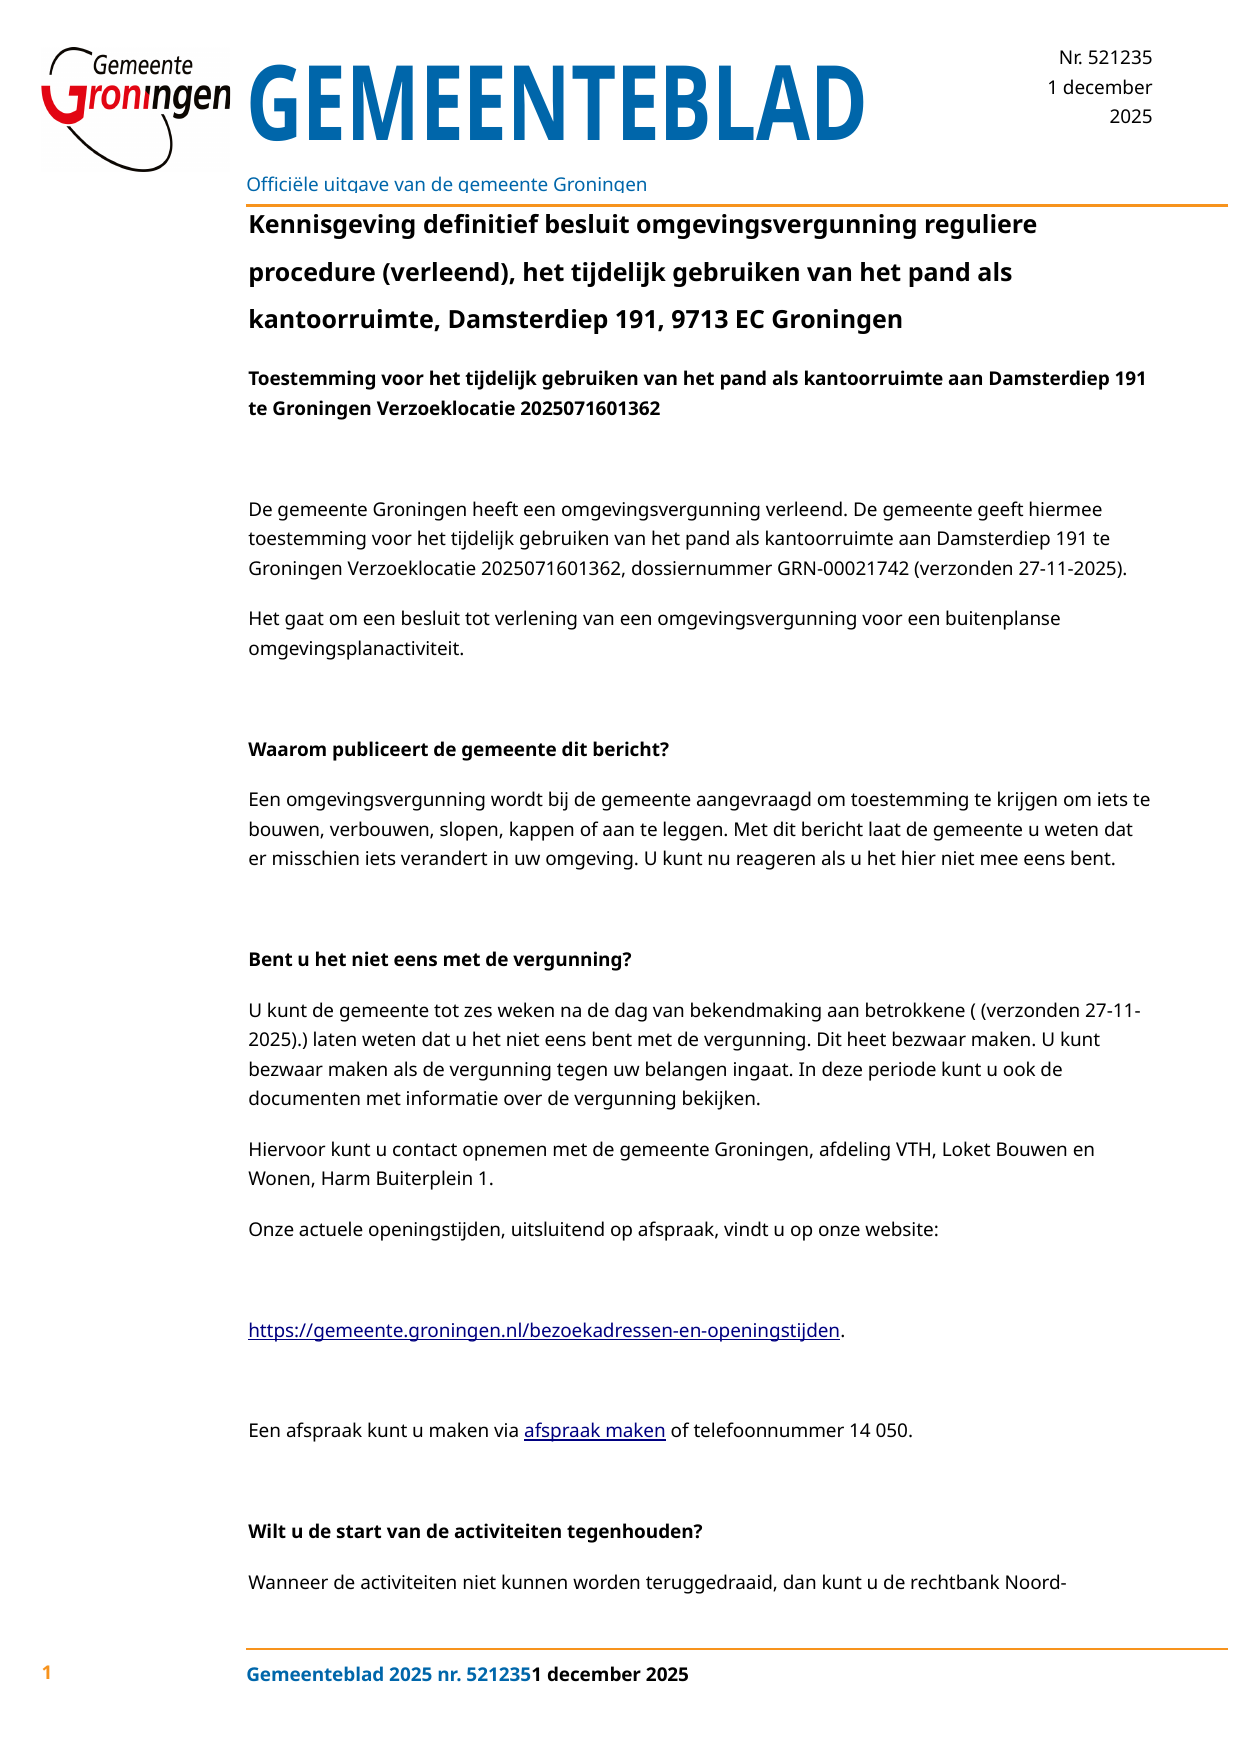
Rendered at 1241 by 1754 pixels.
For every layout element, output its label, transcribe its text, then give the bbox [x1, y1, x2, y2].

text Wanneer de activiteiten niet kunnen worden teruggedraaid, dan kunt u de rechtbank Noord- [248, 1569, 1152, 1594]
text Kennisgeving definitief besluit omgevingsvergunning reguliere procedure (verleend), het tijdelijk gebruiken van het pand als kantoorruimte, Damsterdiep 191, 9713 EC Groningen [248, 207, 1152, 336]
text Hiervoor kunt u contact opnemen met de gemeente Groningen, afdeling VTH, Loket Bouwen en Wonen, Harm Buiterplein 1. [248, 1136, 1152, 1191]
text Onze actuele openingstijden, uitsluitend op afspraak, vindt u op onze website: [248, 1216, 1152, 1242]
text https://gemeente.groningen.nl/bezoekadressen-en-openingstijden. [248, 1317, 1152, 1342]
text De gemeente Groningen heeft een omgevingsvergunning verleend. De gemeente geeft hiermee toestemming voor het tijdelijk gebruiken van het pand als kantoorruimte aan Damsterdiep 191 te Groningen Verzoeklocatie 2025071601362, dossiernummer GRN-00021742 (verzonden 27-11-2025). [248, 496, 1152, 581]
text Wilt u de start van de activiteiten tegenhouden? [248, 1518, 1152, 1544]
text Waarom publiceert de gemeente dit bericht? [248, 736, 1152, 762]
text Bent u het niet eens met de vergunning? [248, 946, 1152, 972]
text Een omgevingsvergunning wordt bij de gemeente aangevraagd om toestemming te krijgen om iets te bouwen, verbouwen, slopen, kappen of aan te leggen. Met dit bericht laat de gemeente u weten dat er misschien iets verandert in uw omgeving. U kunt nu reageren als u het hier niet mee eens bent. [248, 786, 1152, 871]
text U kunt de gemeente tot zes weken na de dag van bekendmaking aan betrokkene ( (verzonden 27-11-2025).) laten weten dat u het niet eens bent met de vergunning. Dit heet bezwaar maken. U kunt bezwaar maken als de vergunning tegen uw belangen ingaat. In deze periode kunt u ook de documenten met informatie over de vergunning bekijken. [248, 997, 1152, 1111]
text Toestemming voor het tijdelijk gebruiken van het pand als kantoorruimte aan Damsterdiep 191 te Groningen Verzoeklocatie 2025071601362 [248, 366, 1152, 421]
text Het gaat om een besluit tot verlening van een omgevingsvergunning voor een buitenplanse omgevingsplanactiviteit. [248, 606, 1152, 661]
text Een afspraak kunt u maken via afspraak maken of telefoonnummer 14 050. [248, 1418, 1152, 1443]
picture [41, 47, 231, 172]
